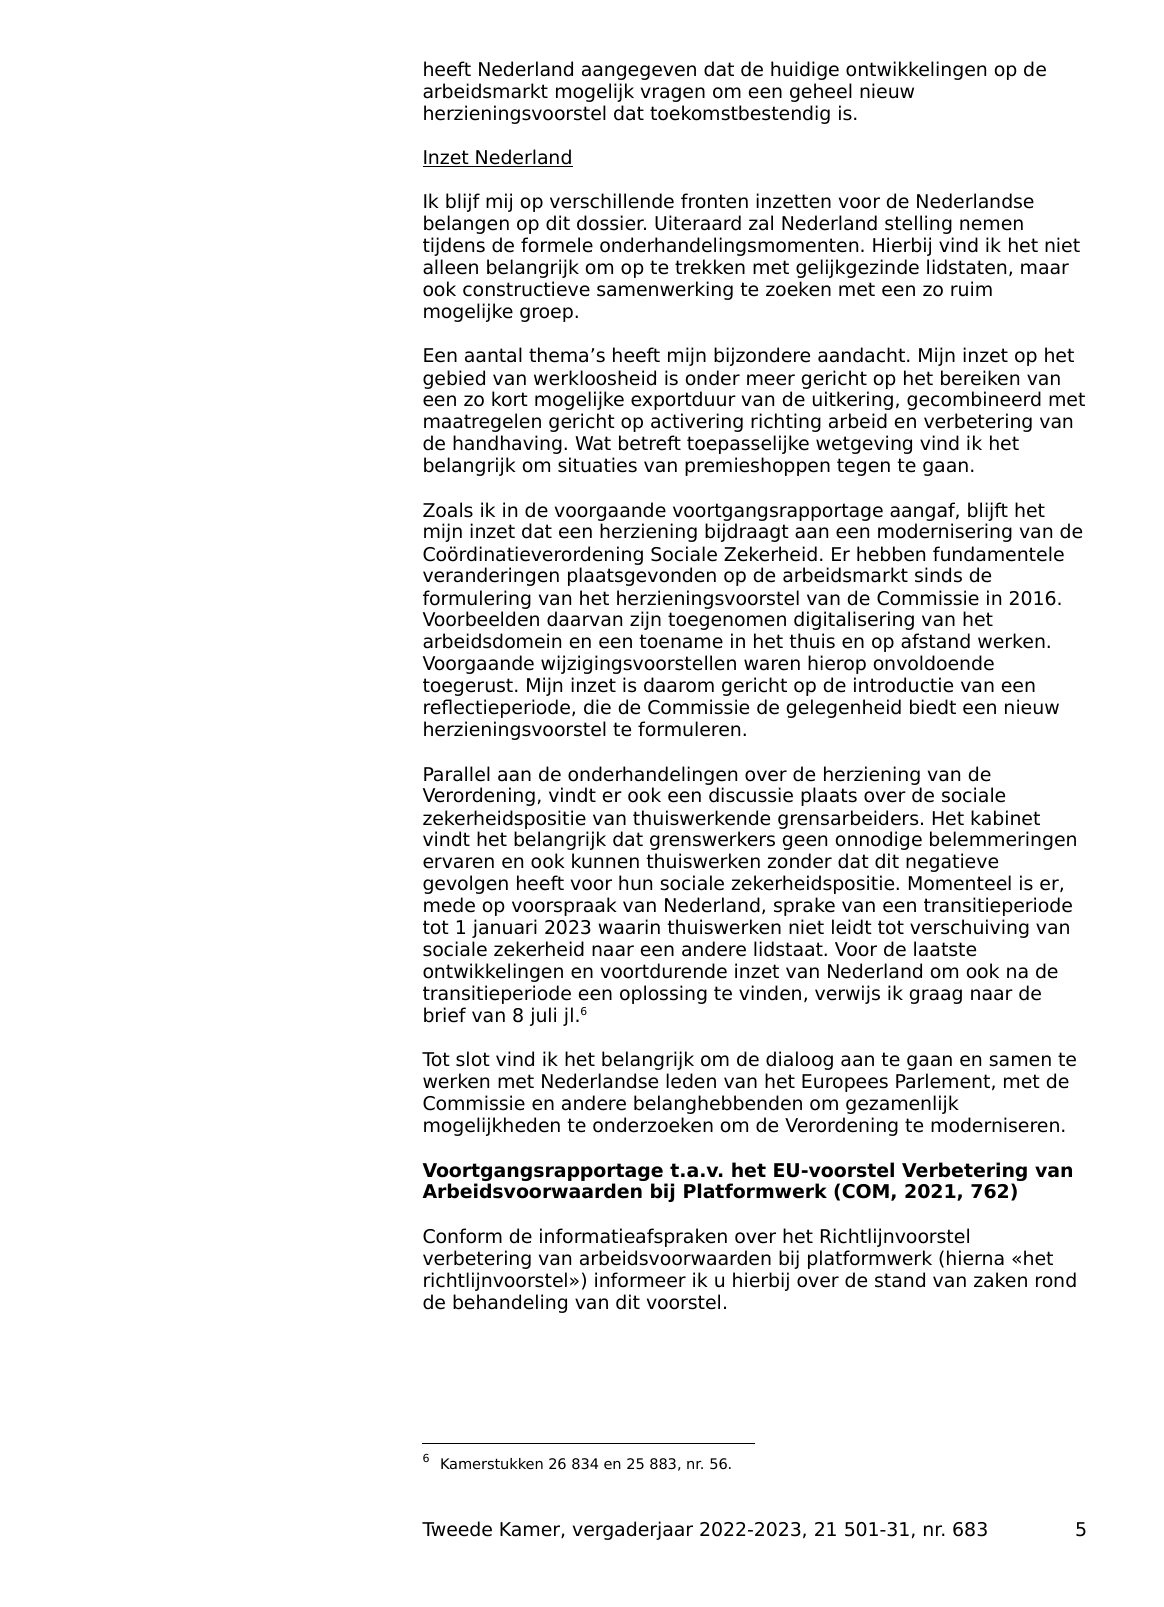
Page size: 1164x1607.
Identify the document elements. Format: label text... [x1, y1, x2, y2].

text Tot slot vind ik het belangrijk om de dialoog aan te gaan en samen te werken met Nederlandse leden van het Europees Parlement, met de Commissie en andere belanghebbenden om gezamenlijk mogelijkheden te onderzoeken om de Verordening te moderniseren. [422, 1049, 1087, 1137]
text Een aantal thema’s heeft mijn bijzondere aandacht. Mijn inzet op het gebied van werkloosheid is onder meer gericht op het bereiken van een zo kort mogelijke exportduur van de uitkering, gecombineerd met maatregelen gericht op activering richting arbeid en verbetering van de handhaving. Wat betreft toepasselijke wetgeving vind ik het belangrijk om situaties van premieshoppen tegen te gaan. [422, 345, 1087, 477]
text heeft Nederland aangegeven dat de huidige ontwikkelingen op de arbeidsmarkt mogelijk vragen om een geheel nieuw herzieningsvoorstel dat toekomstbestendig is. [422, 59, 1087, 125]
text Parallel aan de onderhandelingen over de herziening van de Verordening, vindt er ook een discussie plaats over de sociale zekerheidspositie van thuiswerkende grensarbeiders. Het kabinet vindt het belangrijk dat grenswerkers geen onnodige belemmeringen ervaren en ook kunnen thuiswerken zonder dat dit negatieve gevolgen heeft voor hun sociale zekerheidspositie. Momenteel is er, mede op voorspraak van Nederland, sprake van een transitieperiode tot 1 januari 2023 waarin thuiswerken niet leidt tot verschuiving van sociale zekerheid naar een andere lidstaat. Voor de laatste ontwikkelingen en voortdurende inzet van Nederland om ook na de transitieperiode een oplossing te vinden, verwijs ik graag naar de brief van 8 juli jl. [422, 763, 1087, 1027]
text Ik blijf mij op verschillende fronten inzetten voor de Nederlandse belangen op dit dossier. Uiteraard zal Nederland stelling nemen tijdens de formele onderhandelingsmomenten. Hierbij vind ik het niet alleen belangrijk om op te trekken met gelijkgezinde lidstaten, maar ook constructieve samenwerking te zoeken met een zo ruim mogelijke groep. [422, 191, 1087, 323]
subtitle Inzet Nederland [422, 147, 1087, 169]
text Zoals ik in de voorgaande voortgangsrapportage aangaf, blijft het mijn inzet dat een herziening bijdraagt aan een modernisering van de Coördinatieverordening Sociale Zekerheid. Er hebben fundamentele veranderingen plaatsgevonden op de arbeidsmarkt sinds de formulering van het herzieningsvoorstel van de Commissie in 2016. Voorbeelden daarvan zijn toegenomen digitalisering van het arbeidsdomein en een toename in het thuis en op afstand werken. Voorgaande wijzigingsvoorstellen waren hierop onvoldoende toegerust. Mijn inzet is daarom gericht op de introductie van een reflectieperiode, die de Commissie de gelegenheid biedt een nieuw herzieningsvoorstel te formuleren. [422, 499, 1087, 741]
text Kamerstukken 26 834 en 25 883, nr. 56. [422, 1452, 1087, 1474]
text Conform de informatieafspraken over het Richtlijnvoorstel verbetering van arbeidsvoorwaarden bij platformwerk (hierna «het richtlijnvoorstel») informeer ik u hierbij over de stand van zaken rond de behandeling van dit voorstel. [422, 1226, 1087, 1313]
subtitle Voortgangsrapportage t.a.v. het EU-voorstel Verbetering van Arbeidsvoorwaarden bij Platformwerk (COM, 2021, 762) [422, 1159, 1087, 1203]
